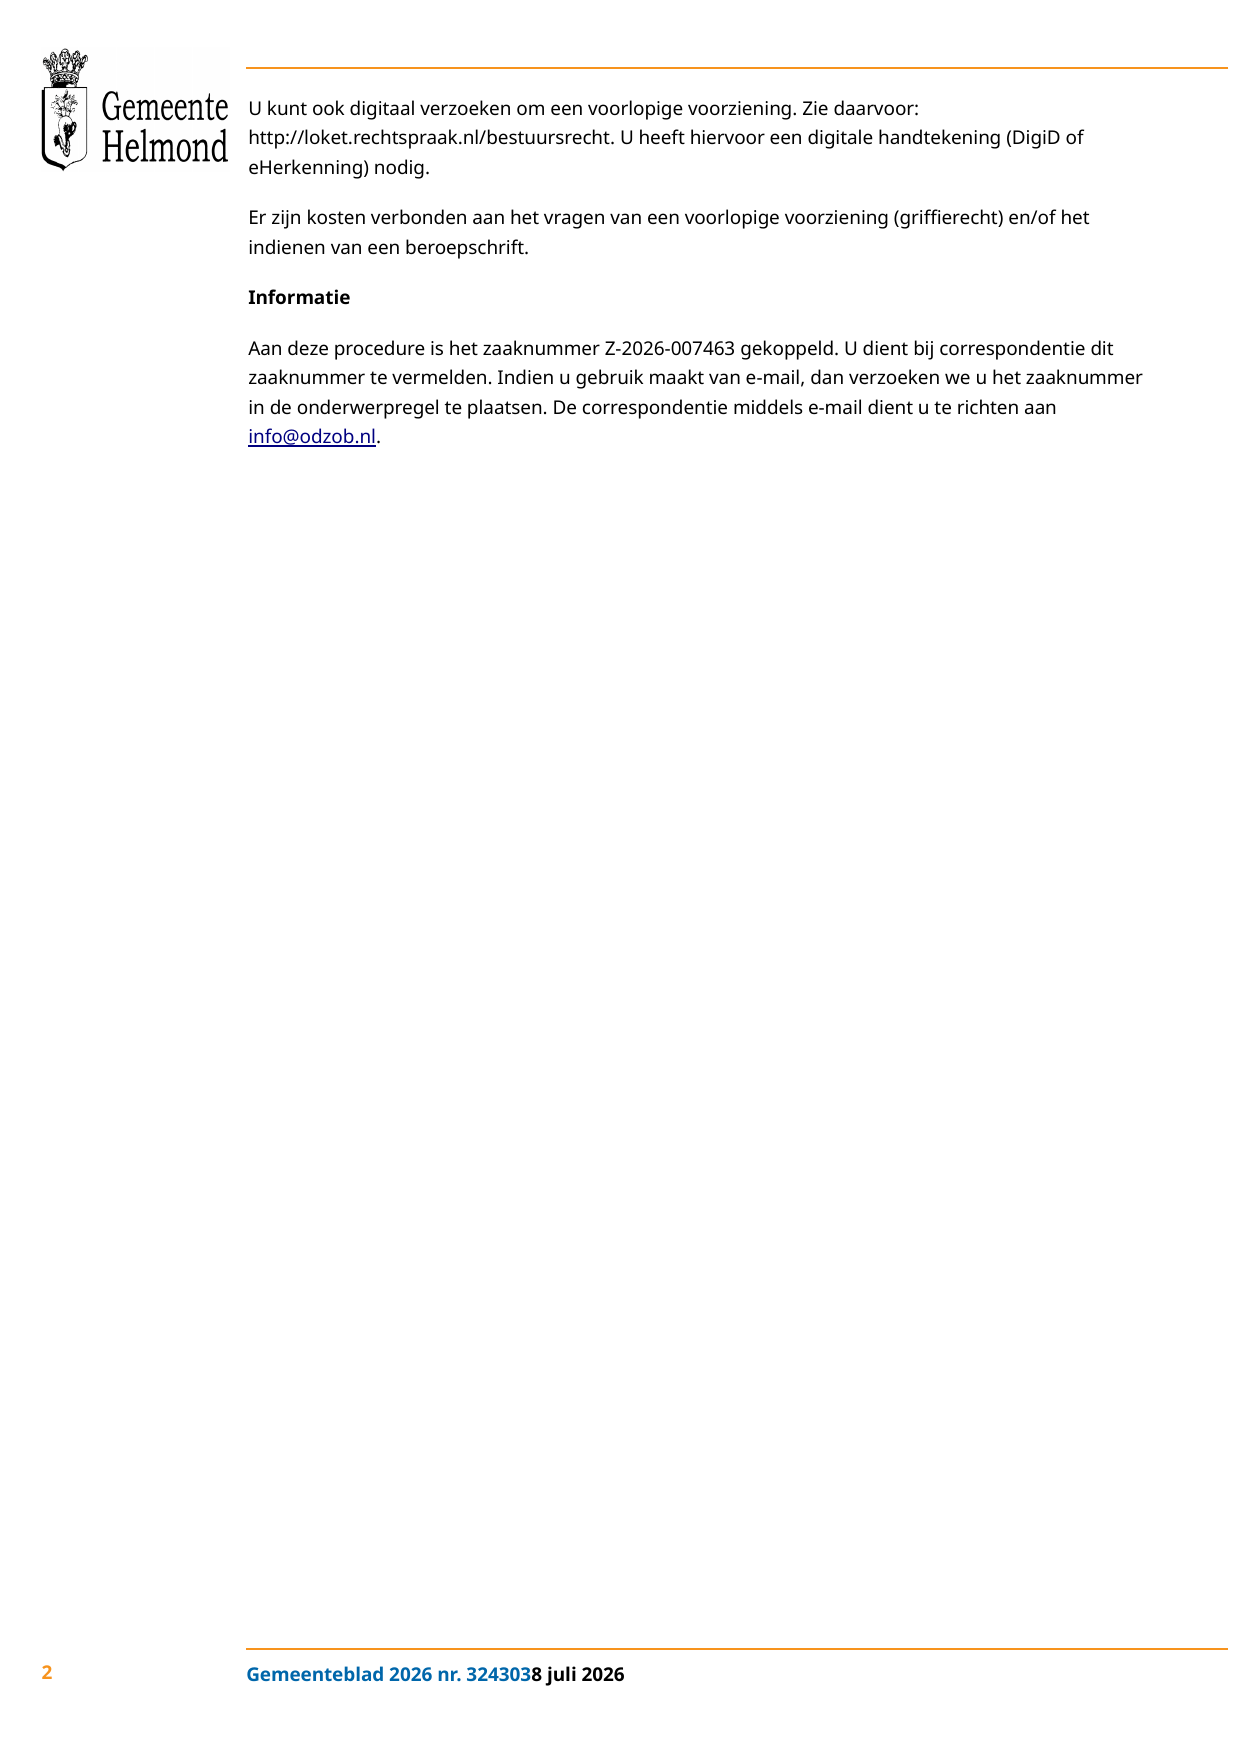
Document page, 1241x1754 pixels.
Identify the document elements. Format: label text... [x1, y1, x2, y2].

text U kunt ook digitaal verzoeken om een voorlopige voorziening. Zie daarvoor: http://loket.rechtspraak.nl/bestuursrecht. U heeft hiervoor een digitale handtekening (DigiD of eHerkenning) nodig. [248, 95, 1152, 180]
text Er zijn kosten verbonden aan het vragen van een voorlopige voorziening (griffierecht) en/of het indienen van een beroepschrift. [248, 204, 1152, 260]
text Aan deze procedure is het zaaknummer Z-2026-007463 gekoppeld. U dient bij correspondentie dit zaaknummer te vermelden. Indien u gebruik maakt van e-mail, dan verzoeken we u het zaaknummer in de onderwerpregel te plaatsen. De correspondentie middels e-mail dient u te richten aan info@odzob.nl. [248, 335, 1152, 449]
text Informatie [248, 284, 1152, 310]
picture [41, 47, 231, 172]
